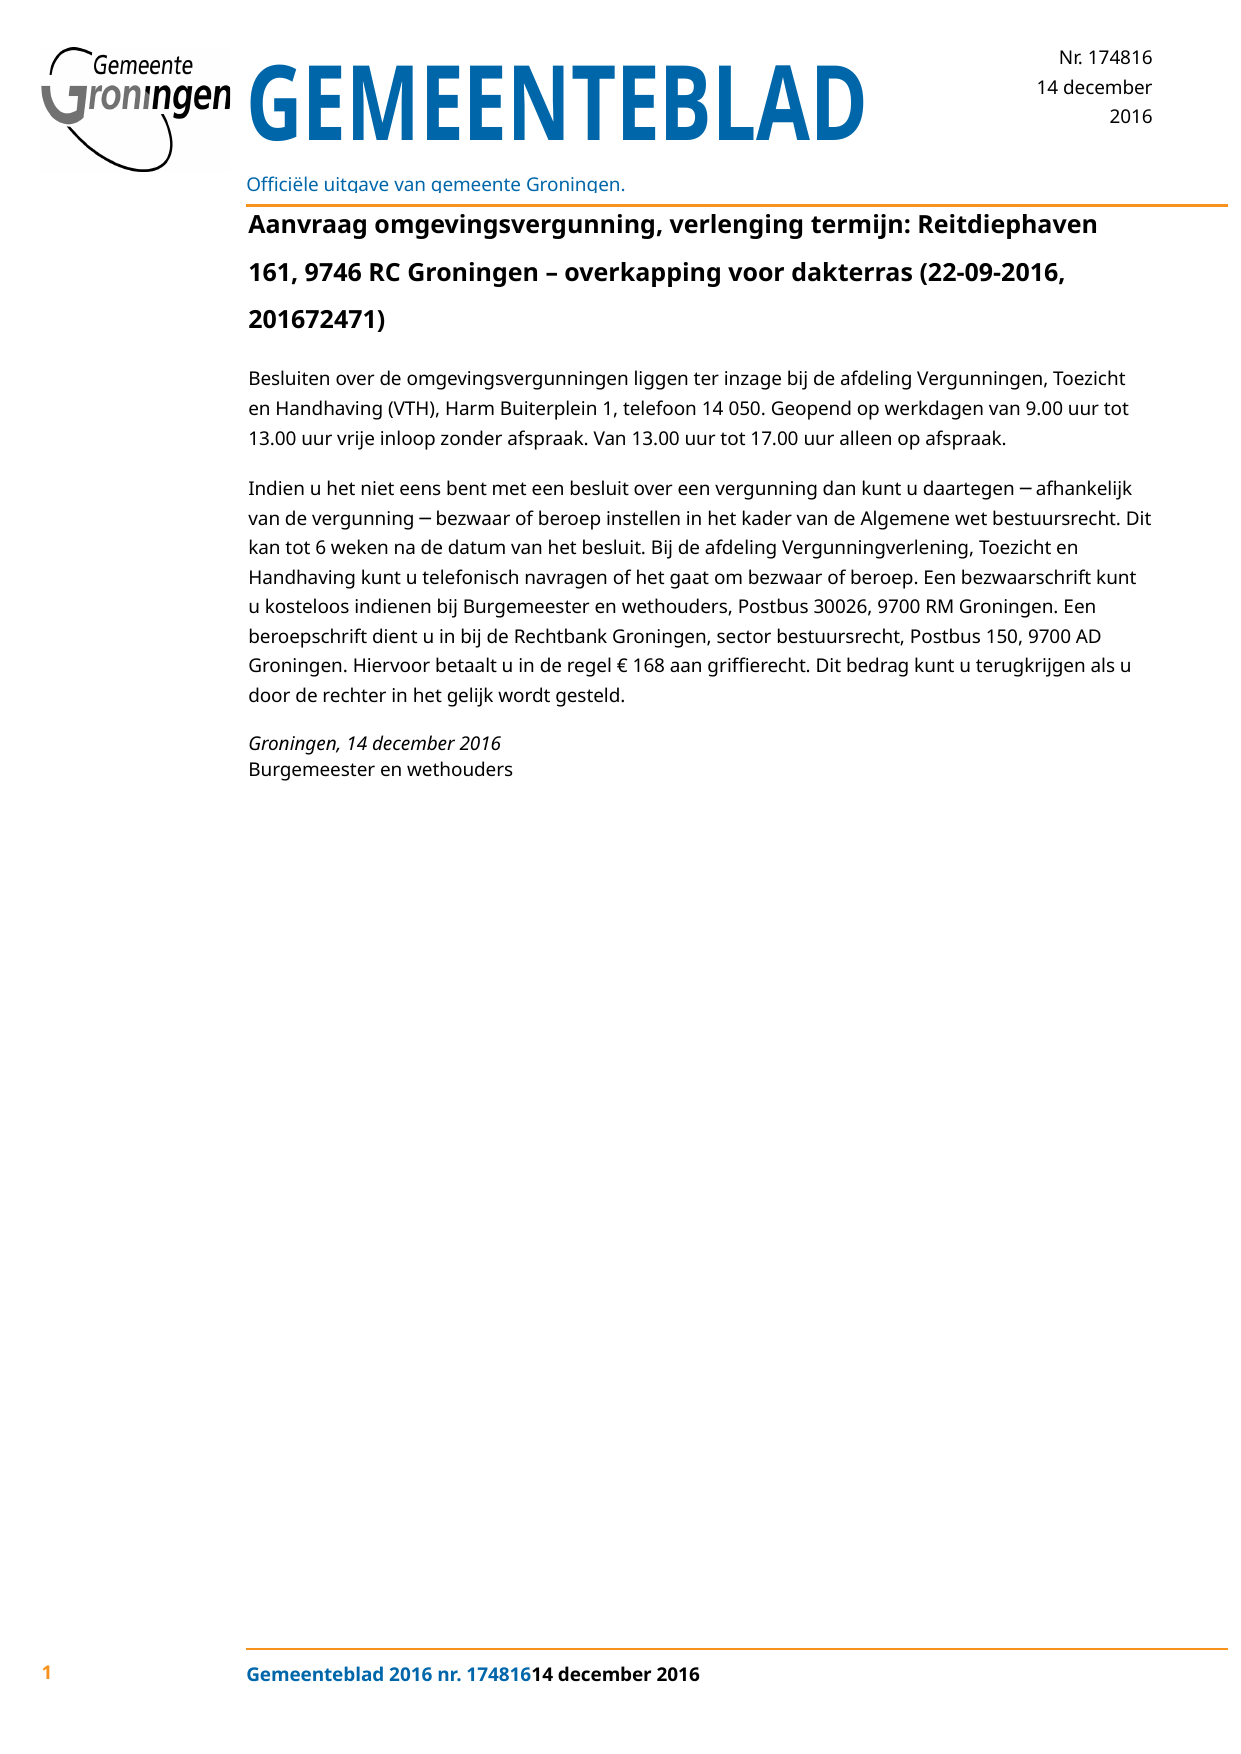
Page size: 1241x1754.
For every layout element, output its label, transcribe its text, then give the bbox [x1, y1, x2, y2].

text Besluiten over de omgevingsvergunningen liggen ter inzage bij de afdeling Vergunningen, Toezicht en Handhaving (VTH), Harm Buiterplein 1, telefoon 14 050. Geopend op werkdagen van 9.00 uur tot 13.00 uur vrije inloop zonder afspraak. Van 13.00 uur tot 17.00 uur alleen op afspraak. [248, 366, 1152, 450]
text Burgemeester en wethouders [248, 756, 1152, 781]
text Groningen, 14 december 2016 [248, 730, 1152, 756]
picture [41, 47, 231, 172]
text Indien u het niet eens bent met een besluit over een vergunning dan kunt u daartegen ─ afhankelijk van de vergunning ─ bezwaar of beroep instellen in het kader van de Algemene wet bestuursrecht. Dit kan tot 6 weken na de datum van het besluit. Bij de afdeling Vergunningverlening, Toezicht en Handhaving kunt u telefonisch navragen of het gaat om bezwaar of beroep. Een bezwaarschrift kunt u kosteloos indienen bij Burgemeester en wethouders, Postbus 30026, 9700 RM Groningen. Een beroepschrift dient u in bij de Rechtbank Groningen, sector bestuursrecht, Postbus 150, 9700 AD Groningen. Hiervoor betaalt u in de regel € 168 aan griffierecht. Dit bedrag kunt u terugkrijgen als u door de rechter in het gelijk wordt gesteld. [248, 475, 1152, 708]
text Aanvraag omgevingsvergunning, verlenging termijn: Reitdiephaven 161, 9746 RC Groningen – overkapping voor dakterras (22-09-2016, 201672471) [248, 207, 1152, 336]
